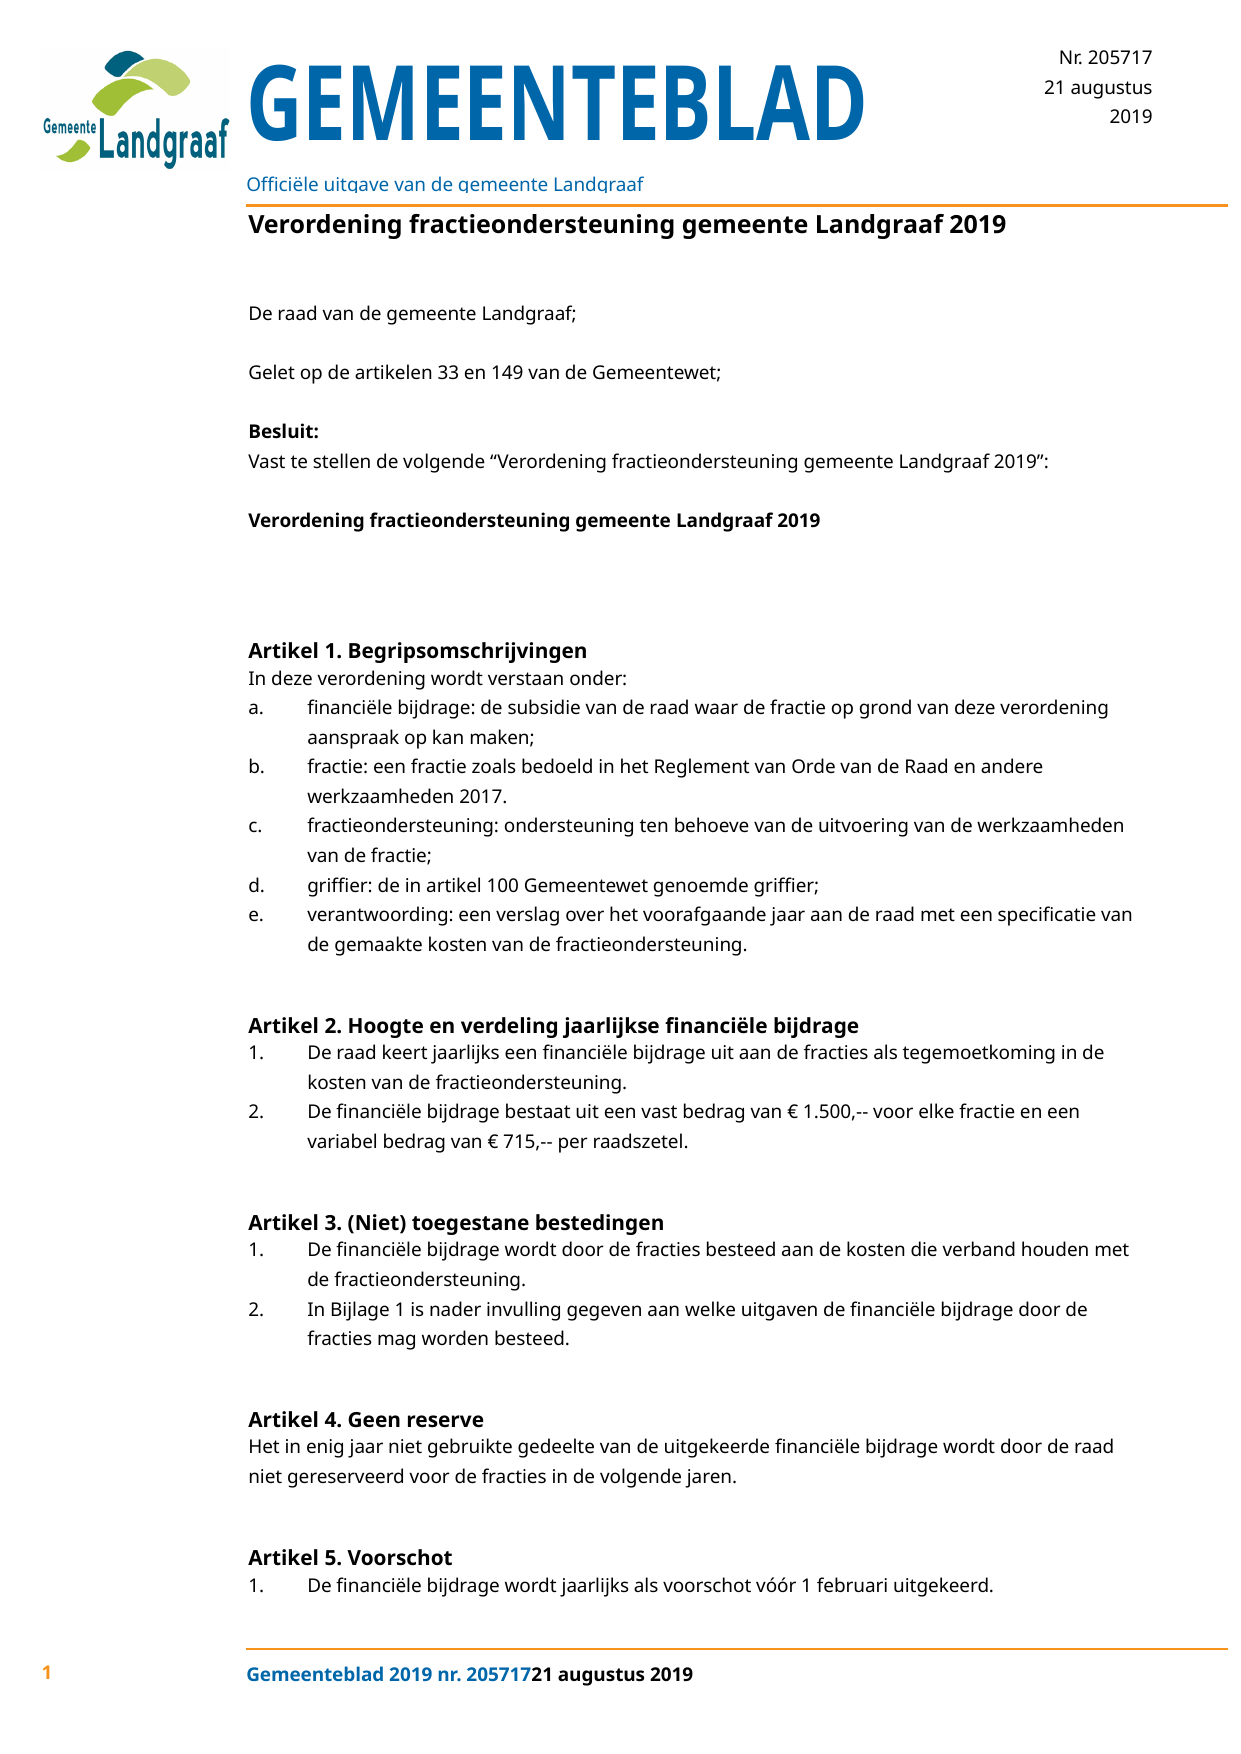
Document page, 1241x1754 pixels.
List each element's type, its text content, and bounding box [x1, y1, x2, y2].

text Verordening fractieondersteuning gemeente Landgraaf 2019 [248, 507, 1152, 533]
text Gelet op de artikelen 33 en 149 van de Gemeentewet; [248, 359, 1152, 385]
list financiële bijdrage: de subsidie van de raad waar de fractie op grond van deze verordening aanspraak op kan maken; [248, 694, 1152, 749]
picture [41, 47, 231, 172]
list verantwoording: een verslag over het voorafgaande jaar aan de raad met een specificatie van de gemaakte kosten van de fractieondersteuning. [248, 901, 1152, 957]
list De financiële bijdrage wordt jaarlijks als voorschot vóór 1 februari uitgekeerd. [248, 1572, 1152, 1597]
text Artikel 1. Begripsomschrijvingen [248, 636, 1152, 665]
list fractieondersteuning: ondersteuning ten behoeve van de uitvoering van de werkzaamheden van de fractie; [248, 813, 1152, 868]
text Verordening fractieondersteuning gemeente Landgraaf 2019 [248, 207, 1152, 241]
text Besluit: [248, 418, 1152, 444]
list In Bijlage 1 is nader invulling gegeven aan welke uitgaven de financiële bijdrage door de fracties mag worden besteed. [248, 1296, 1152, 1351]
text Het in enig jaar niet gebruikte gedeelte van de uitgekeerde financiële bijdrage wordt door de raad niet gereserveerd voor de fracties in de volgende jaren. [248, 1434, 1152, 1489]
list griffier: de in artikel 100 Gemeentewet genoemde griffier; [248, 872, 1152, 897]
list fractie: een fractie zoals bedoeld in het Reglement van Orde van de Raad en andere werkzaamheden 2017. [248, 753, 1152, 809]
list De raad keert jaarlijks een financiële bijdrage uit aan de fracties als tegemoetkoming in de kosten van de fractieondersteuning. [248, 1039, 1152, 1095]
text Artikel 3. (Niet) toegestane bestedingen [248, 1208, 1152, 1237]
list De financiële bijdrage wordt door de fracties besteed aan de kosten die verband houden met de fractieondersteuning. [248, 1237, 1152, 1292]
text De raad van de gemeente Landgraaf; [248, 300, 1152, 326]
list De financiële bijdrage bestaat uit een vast bedrag van € 1.500,-- voor elke fractie en een variabel bedrag van € 715,-- per raadszetel. [248, 1098, 1152, 1154]
text Vast te stellen de volgende “Verordening fractieondersteuning gemeente Landgraaf 2019”: [248, 448, 1152, 473]
text Artikel 5. Voorschot [248, 1543, 1152, 1572]
text Artikel 4. Geen reserve [248, 1405, 1152, 1434]
text In deze verordening wordt verstaan onder: [248, 665, 1152, 690]
text Artikel 2. Hoogte en verdeling jaarlijkse financiële bijdrage [248, 1011, 1152, 1039]
